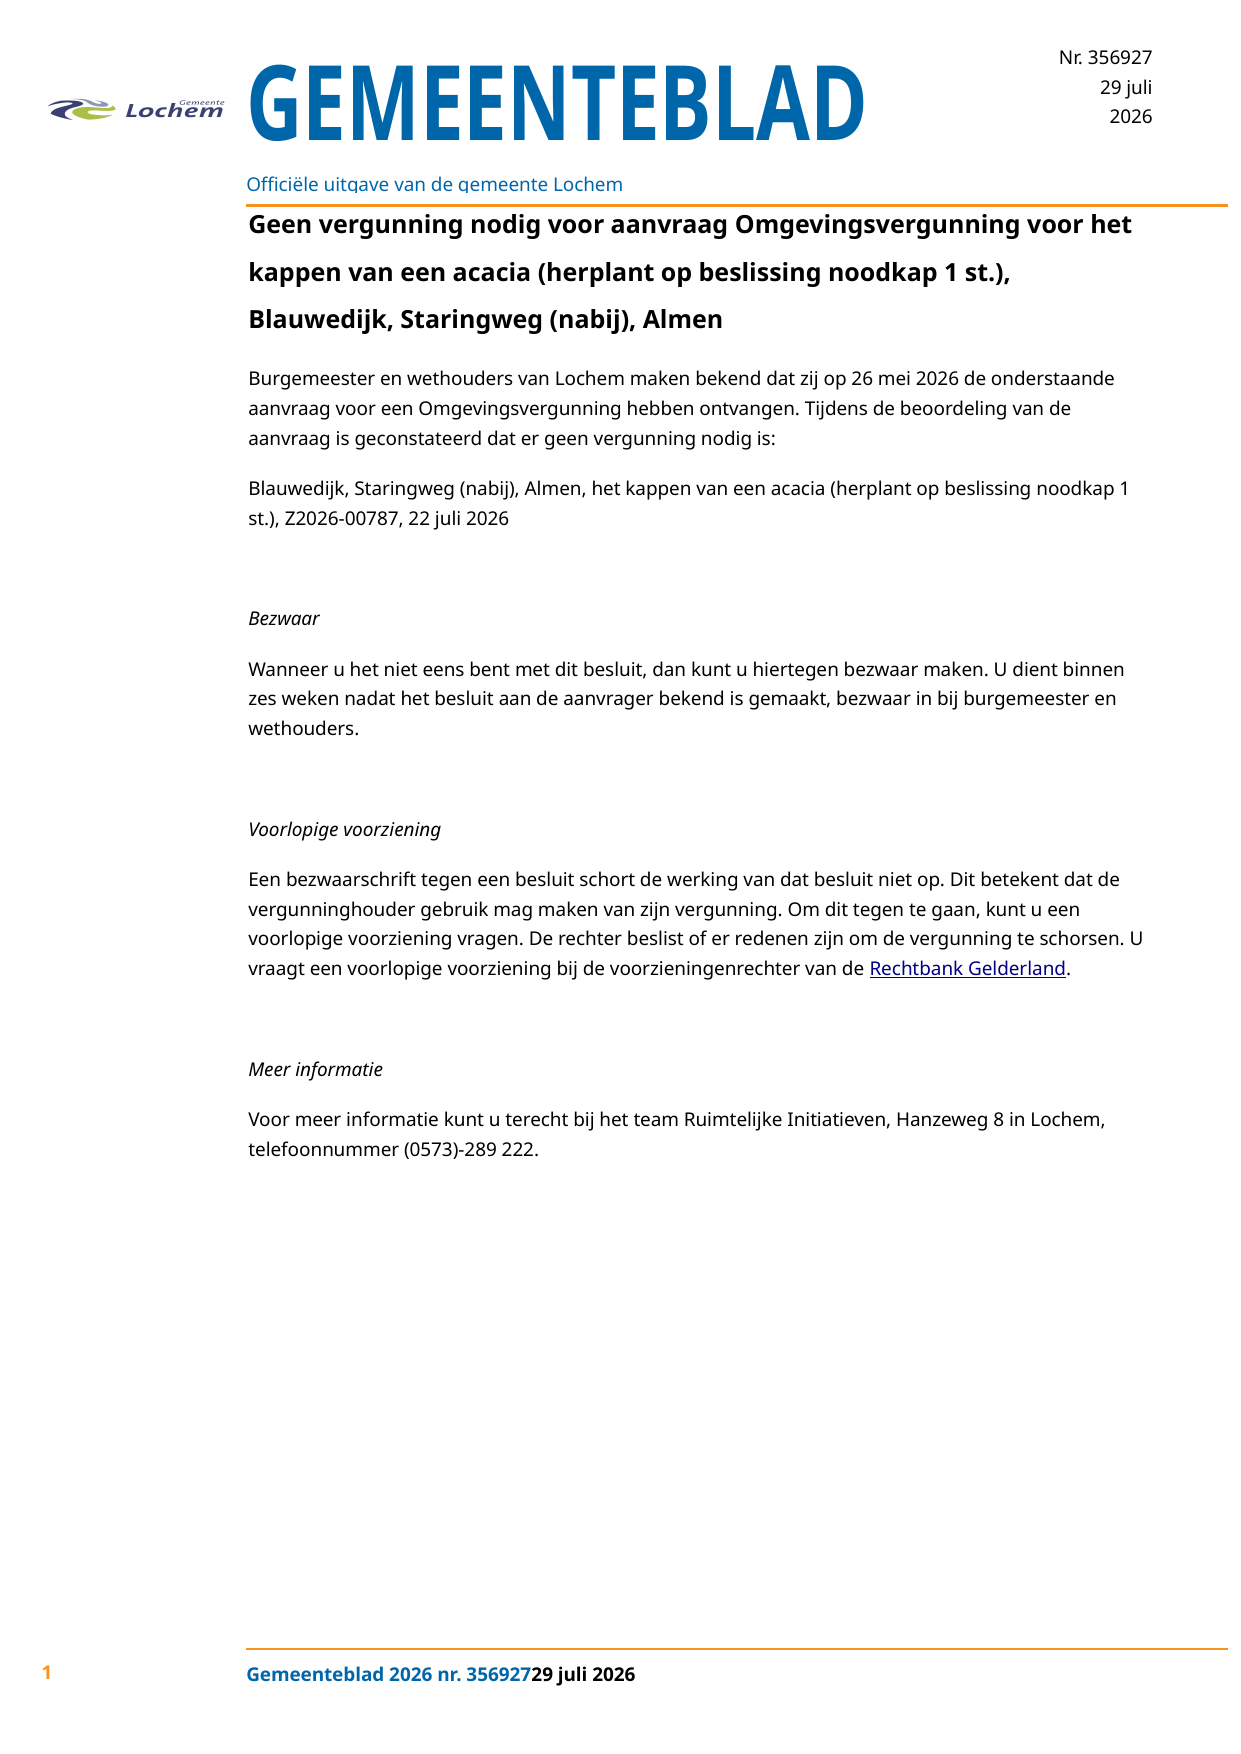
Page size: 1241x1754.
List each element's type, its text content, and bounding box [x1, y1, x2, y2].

text Burgemeester en wethouders van Lochem maken bekend dat zij op 26 mei 2026 de onderstaande aanvraag voor een Omgevingsvergunning hebben ontvangen. Tijdens de beoordeling van de aanvraag is geconstateerd dat er geen vergunning nodig is: [248, 366, 1152, 450]
text Voorlopige voorziening [248, 816, 1152, 842]
text Bezwaar [248, 606, 1152, 631]
text Blauwedijk, Staringweg (nabij), Almen, het kappen van een acacia (herplant op beslissing noodkap 1 st.), Z2026-00787, 22 juli 2026 [248, 475, 1152, 530]
picture [41, 47, 231, 172]
text Wanneer u het niet eens bent met dit besluit, dan kunt u hiertegen bezwaar maken. U dient binnen zes weken nadat het besluit aan de aanvrager bekend is gemaakt, bezwaar in bij burgemeester en wethouders. [248, 656, 1152, 741]
text Geen vergunning nodig voor aanvraag Omgevingsvergunning voor het kappen van een acacia (herplant op beslissing noodkap 1 st.), Blauwedijk, Staringweg (nabij), Almen [248, 207, 1152, 336]
text Een bezwaarschrift tegen een besluit schort de werking van dat besluit niet op. Dit betekent dat de vergunninghouder gebruik mag maken van zijn vergunning. Om dit tegen te gaan, kunt u een voorlopige voorziening vragen. De rechter beslist of er redenen zijn om de vergunning te schorsen. U vraagt een voorlopige voorziening bij de voorzieningenrechter van de Rechtbank Gelderland. [248, 866, 1152, 981]
text Meer informatie [248, 1056, 1152, 1082]
text Voor meer informatie kunt u terecht bij het team Ruimtelijke Initiatieven, Hanzeweg 8 in Lochem, telefoonnummer (0573)-289 222. [248, 1106, 1152, 1162]
